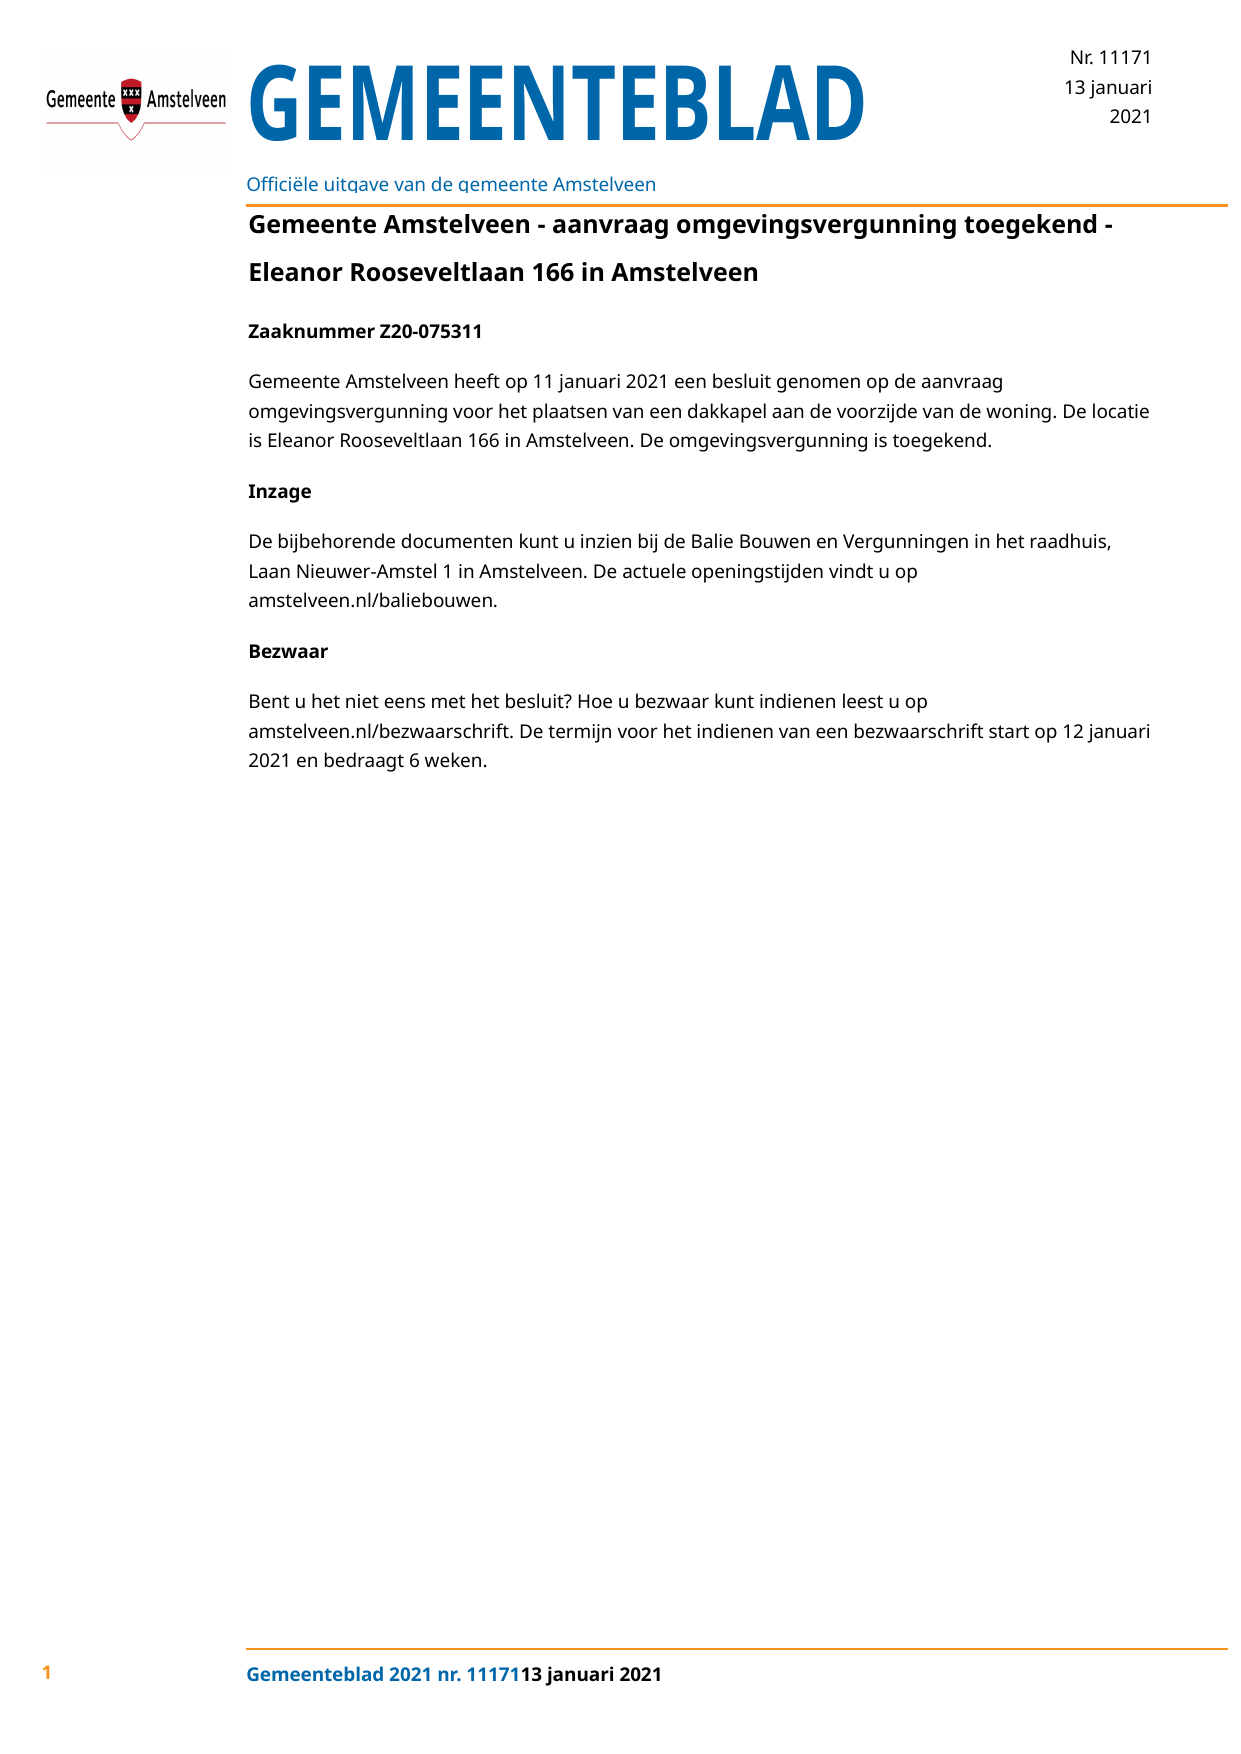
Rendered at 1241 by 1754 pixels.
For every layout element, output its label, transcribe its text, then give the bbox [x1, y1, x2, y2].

text Bent u het niet eens met het besluit? Hoe u bezwaar kunt indienen leest u op amstelveen.nl/bezwaarschrift. De termijn voor het indienen van een bezwaarschrift start op 12 januari 2021 en bedraagt 6 weken. [248, 688, 1152, 773]
text Inzage [248, 478, 1152, 504]
text Bezwaar [248, 638, 1152, 664]
text De bijbehorende documenten kunt u inzien bij de Balie Bouwen en Vergunningen in het raadhuis, Laan Nieuwer-Amstel 1 in Amstelveen. De actuele openingstijden vindt u op amstelveen.nl/baliebouwen. [248, 528, 1152, 613]
picture [41, 47, 231, 172]
text Zaaknummer Z20-075311 [248, 318, 1152, 344]
text Gemeente Amstelveen heeft op 11 januari 2021 een besluit genomen op de aanvraag omgevingsvergunning voor het plaatsen van een dakkapel aan de voorzijde van de woning. De locatie is Eleanor Rooseveltlaan 166 in Amstelveen. De omgevingsvergunning is toegekend. [248, 368, 1152, 453]
text Gemeente Amstelveen - aanvraag omgevingsvergunning toegekend - Eleanor Rooseveltlaan 166 in Amstelveen [248, 207, 1152, 288]
